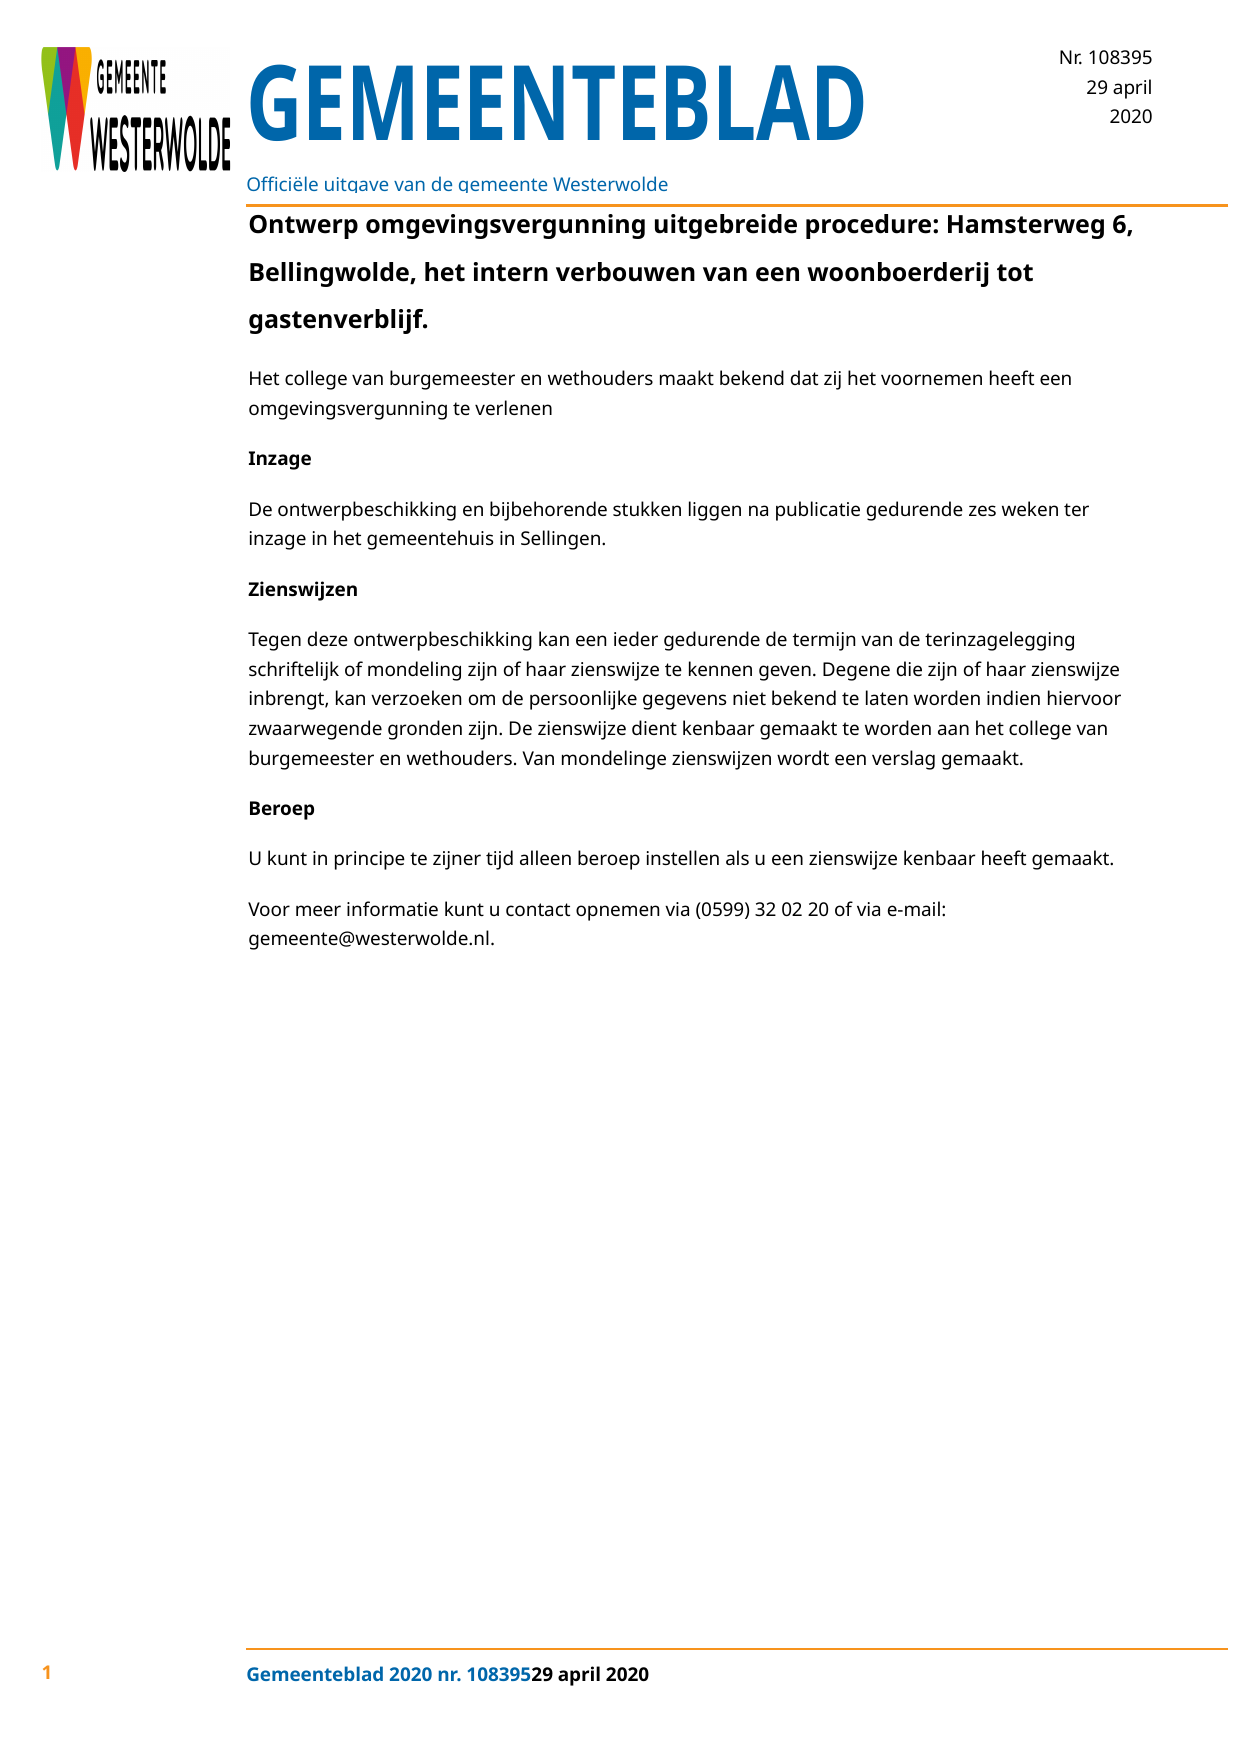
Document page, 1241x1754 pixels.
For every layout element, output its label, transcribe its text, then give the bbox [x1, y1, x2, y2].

text Inzage [248, 446, 1152, 471]
text Zienswijzen [248, 576, 1152, 602]
text Ontwerp omgevingsvergunning uitgebreide procedure: Hamsterweg 6, Bellingwolde, het intern verbouwen van een woonboerderij tot gastenverblijf. [248, 207, 1152, 336]
text Het college van burgemeester en wethouders maakt bekend dat zij het voornemen heeft een omgevingsvergunning te verlenen [248, 366, 1152, 421]
text U kunt in principe te zijner tijd alleen beroep instellen als u een zienswijze kenbaar heeft gemaakt. [248, 846, 1152, 871]
text Voor meer informatie kunt u contact opnemen via (0599) 32 02 20 of via e-mail: gemeente@westerwolde.nl. [248, 896, 1152, 951]
text Beroep [248, 795, 1152, 821]
picture [41, 47, 231, 172]
text De ontwerpbeschikking en bijbehorende stukken liggen na publicatie gedurende zes weken ter inzage in het gemeentehuis in Sellingen. [248, 496, 1152, 551]
text Tegen deze ontwerpbeschikking kan een ieder gedurende de termijn van de terinzagelegging schriftelijk of mondeling zijn of haar zienswijze te kennen geven. Degene die zijn of haar zienswijze inbrengt, kan verzoeken om de persoonlijke gegevens niet bekend te laten worden indien hiervoor zwaarwegende gronden zijn. De zienswijze dient kenbaar gemaakt te worden aan het college van burgemeester en wethouders. Van mondelinge zienswijzen wordt een verslag gemaakt. [248, 626, 1152, 770]
